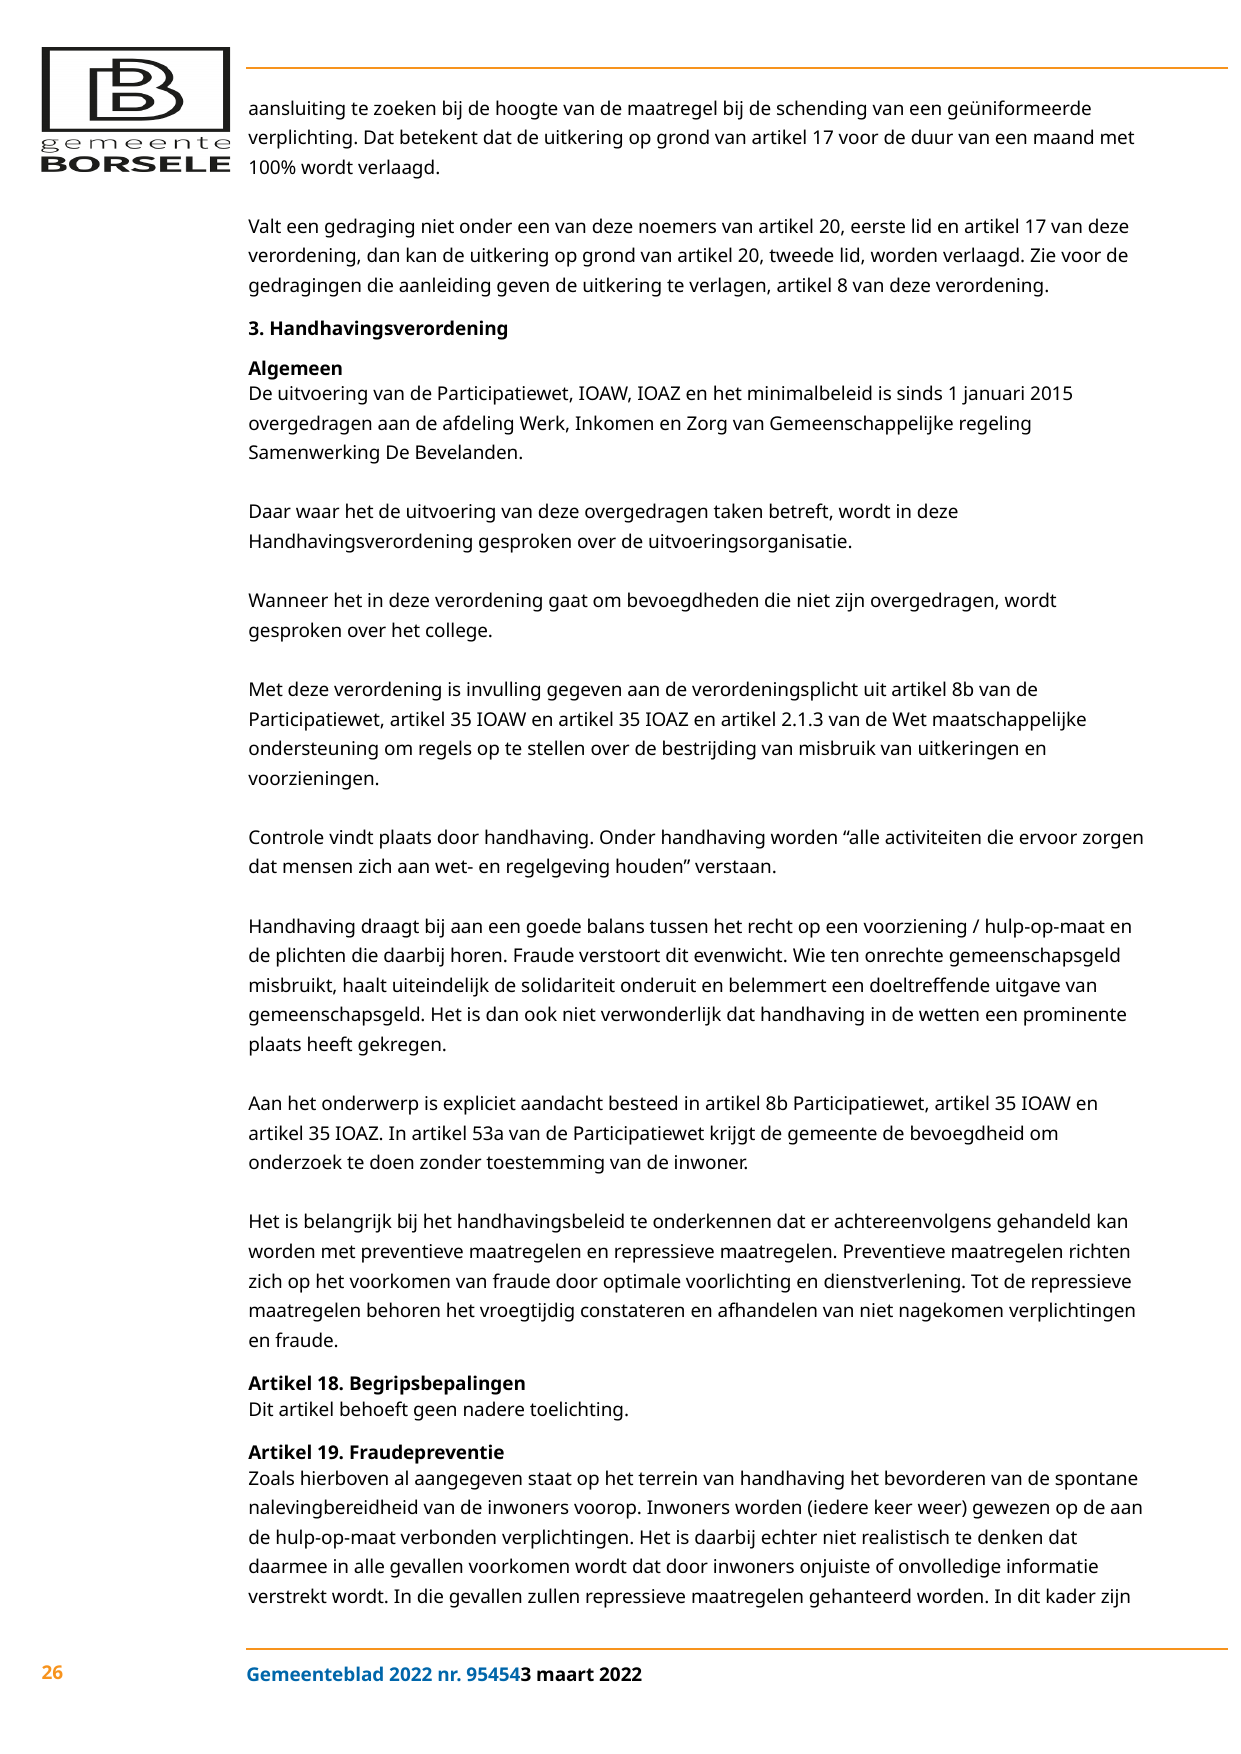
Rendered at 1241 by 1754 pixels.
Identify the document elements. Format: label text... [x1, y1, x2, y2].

text Daar waar het de uitvoering van deze overgedragen taken betreft, wordt in deze Handhavingsverordening gesproken over de uitvoeringsorganisatie. [248, 499, 1152, 554]
text Wanneer het in deze verordening gaat om bevoegdheden die niet zijn overgedragen, wordt gesproken over het college. [248, 587, 1152, 643]
text Artikel 19. Fraudepreventie [248, 1439, 1152, 1465]
text De uitvoering van de Participatiewet, IOAW, IOAZ en het minimalbeleid is sinds 1 januari 2015 overgedragen aan de afdeling Werk, Inkomen en Zorg van Gemeenschappelijke regeling Samenwerking De Bevelanden. [248, 380, 1152, 465]
picture [41, 47, 231, 172]
text 3. Handhavingsverordening [248, 315, 1152, 341]
text Het is belangrijk bij het handhavingsbeleid te onderkennen dat er achtereenvolgens gehandeld kan worden met preventieve maatregelen en repressieve maatregelen. Preventieve maatregelen richten zich op het voorkomen van fraude door optimale voorlichting en dienstverlening. Tot de repressieve maatregelen behoren het vroegtijdig constateren en afhandelen van niet nagekomen verplichtingen en fraude. [248, 1209, 1152, 1353]
text aansluiting te zoeken bij de hoogte van de maatregel bij de schending van een geüniformeerde verplichting. Dat betekent dat de uitkering op grond van artikel 17 voor de duur van een maand met 100% wordt verlaagd. [248, 95, 1152, 180]
text Algemeen [248, 355, 1152, 380]
text Valt een gedraging niet onder een van deze noemers van artikel 20, eerste lid en artikel 17 van deze verordening, dan kan de uitkering op grond van artikel 20, tweede lid, worden verlaagd. Zie voor de gedragingen die aanleiding geven de uitkering te verlagen, artikel 8 van deze verordening. [248, 213, 1152, 298]
text Controle vindt plaats door handhaving. Onder handhaving worden “alle activiteiten die ervoor zorgen dat mensen zich aan wet- en regelgeving houden” verstaan. [248, 824, 1152, 879]
text Dit artikel behoeft geen nadere toelichting. [248, 1396, 1152, 1422]
text Zoals hierboven al aangegeven staat op het terrein van handhaving het bevorderen van de spontane nalevingbereidheid van de inwoners voorop. Inwoners worden (iedere keer weer) gewezen op de aan de hulp-op-maat verbonden verplichtingen. Het is daarbij echter niet realistisch te denken dat daarmee in alle gevallen voorkomen wordt dat door inwoners onjuiste of onvolledige informatie verstrekt wordt. In die gevallen zullen repressieve maatregelen gehanteerd worden. In dit kader zijn [248, 1465, 1152, 1609]
text Handhaving draagt bij aan een goede balans tussen het recht op een voorziening / hulp-op-maat en de plichten die daarbij horen. Fraude verstoort dit evenwicht. Wie ten onrechte gemeenschapsgeld misbruikt, haalt uiteindelijk de solidariteit onderuit en belemmert een doeltreffende uitgave van gemeenschapsgeld. Het is dan ook niet verwonderlijk dat handhaving in de wetten een prominente plaats heeft gekregen. [248, 913, 1152, 1057]
text Met deze verordening is invulling gegeven aan de verordeningsplicht uit artikel 8b van de Participatiewet, artikel 35 IOAW en artikel 35 IOAZ en artikel 2.1.3 van de Wet maatschappelijke ondersteuning om regels op te stellen over de bestrijding van misbruik van uitkeringen en voorzieningen. [248, 676, 1152, 791]
text Aan het onderwerp is expliciet aandacht besteed in artikel 8b Participatiewet, artikel 35 IOAW en artikel 35 IOAZ. In artikel 53a van de Participatiewet krijgt de gemeente de bevoegdheid om onderzoek te doen zonder toestemming van de inwoner. [248, 1090, 1152, 1175]
text Artikel 18. Begripsbepalingen [248, 1370, 1152, 1396]
